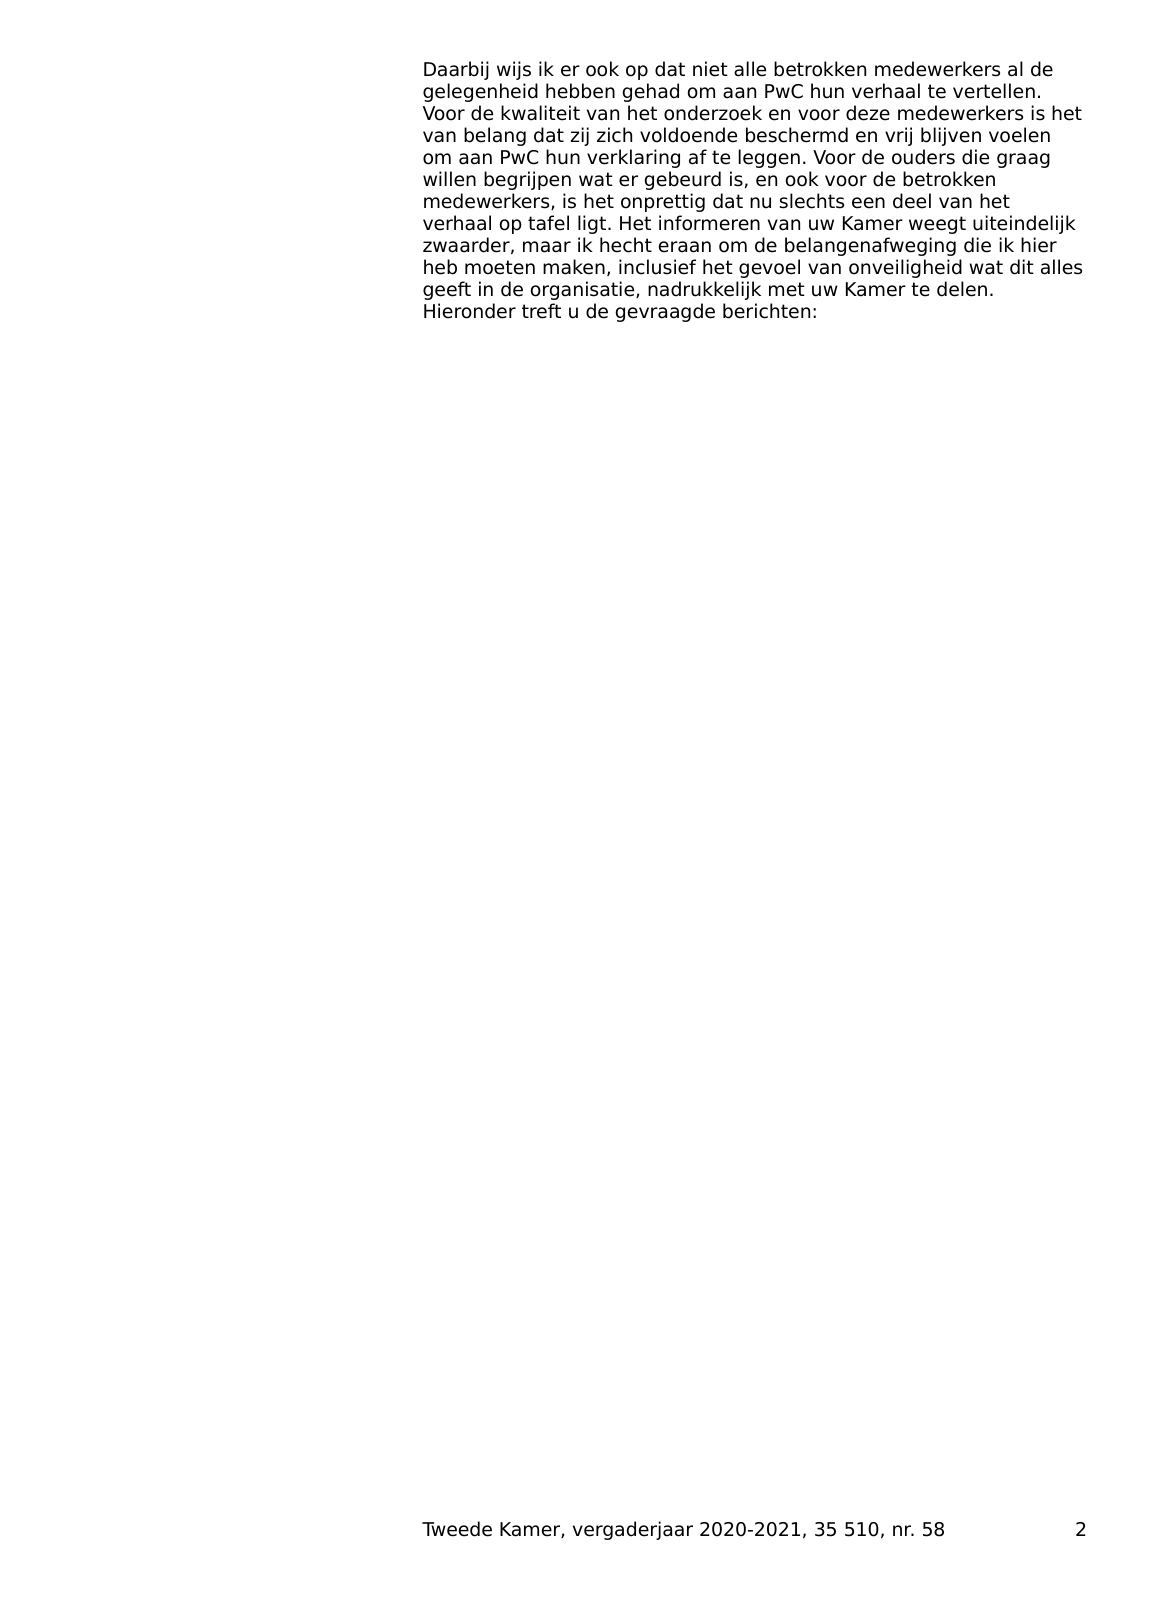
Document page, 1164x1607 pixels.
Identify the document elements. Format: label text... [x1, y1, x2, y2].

text Daarbij wijs ik er ook op dat niet alle betrokken medewerkers al de gelegenheid hebben gehad om aan PwC hun verhaal te vertellen. Voor de kwaliteit van het onderzoek en voor deze medewerkers is het van belang dat zij zich voldoende beschermd en vrij blijven voelen om aan PwC hun verklaring af te leggen. Voor de ouders die graag willen begrijpen wat er gebeurd is, en ook voor de betrokken medewerkers, is het onprettig dat nu slechts een deel van het verhaal op tafel ligt. Het informeren van uw Kamer weegt uiteindelijk zwaarder, maar ik hecht eraan om de belangenafweging die ik hier heb moeten maken, inclusief het gevoel van onveiligheid wat dit alles geeft in de organisatie, nadrukkelijk met uw Kamer te delen. Hieronder treft u de gevraagde berichten: [422, 59, 1087, 323]
